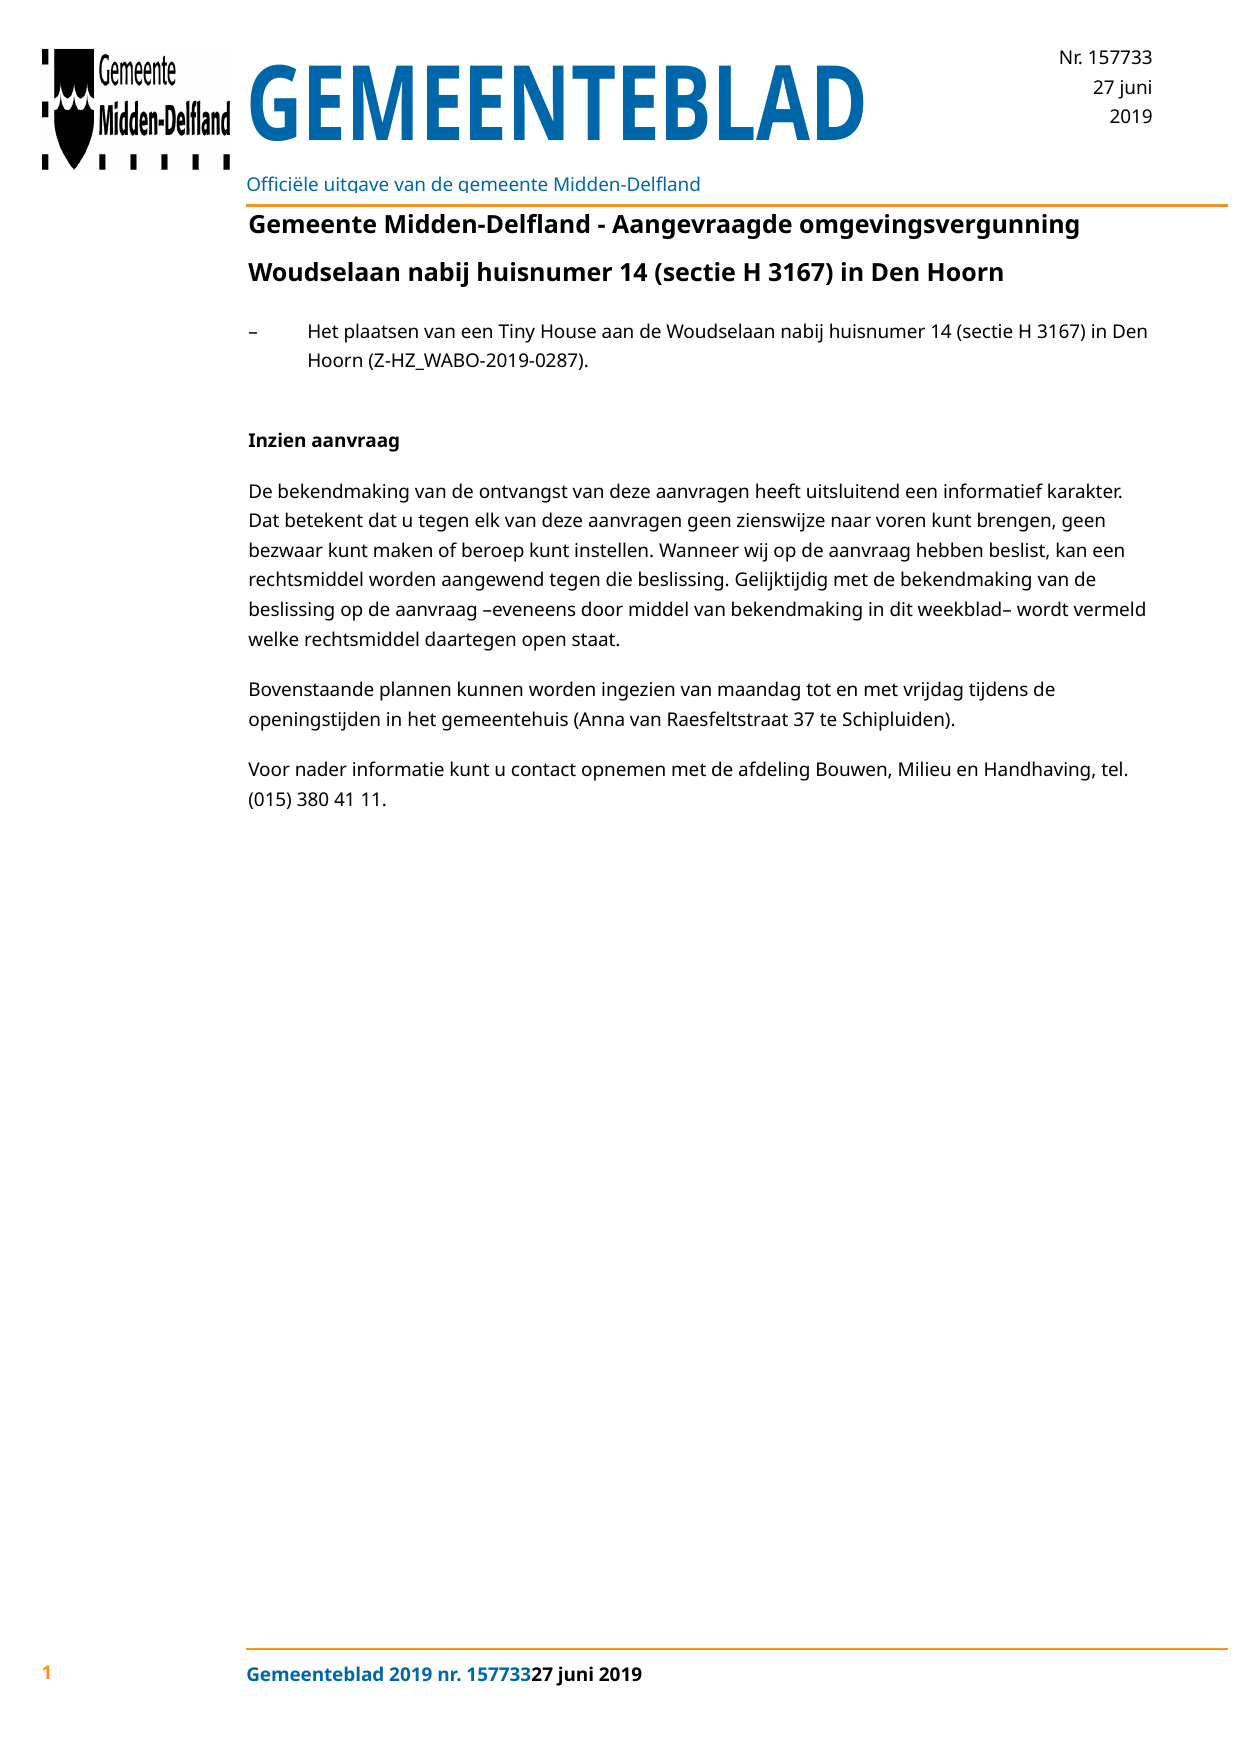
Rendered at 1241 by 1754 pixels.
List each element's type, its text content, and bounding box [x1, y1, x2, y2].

text Bovenstaande plannen kunnen worden ingezien van maandag tot en met vrijdag tijdens de openingstijden in het gemeentehuis (Anna van Raesfeltstraat 37 te Schipluiden). [248, 676, 1152, 732]
text De bekendmaking van de ontvangst van deze aanvragen heeft uitsluitend een informatief karakter. Dat betekent dat u tegen elk van deze aanvragen geen zienswijze naar voren kunt brengen, geen bezwaar kunt maken of beroep kunt instellen. Wanneer wij op de aanvraag hebben beslist, kan een rechtsmiddel worden aangewend tegen die beslissing. Gelijktijdig met de bekendmaking van de beslissing op de aanvraag –eveneens door middel van bekendmaking in dit weekblad– wordt vermeld welke rechtsmiddel daartegen open staat. [248, 478, 1152, 652]
text Inzien aanvraag [248, 427, 1152, 453]
text Voor nader informatie kunt u contact opnemen met de afdeling Bouwen, Milieu en Handhaving, tel. (015) 380 41 11. [248, 756, 1152, 812]
list Het plaatsen van een Tiny House aan de Woudselaan nabij huisnumer 14 (sectie H 3167) in Den Hoorn (Z-HZ_WABO-2019-0287). [248, 318, 1152, 373]
text Gemeente Midden-Delfland - Aangevraagde omgevingsvergunning Woudselaan nabij huisnumer 14 (sectie H 3167) in Den Hoorn [248, 207, 1152, 288]
picture [41, 47, 231, 172]
